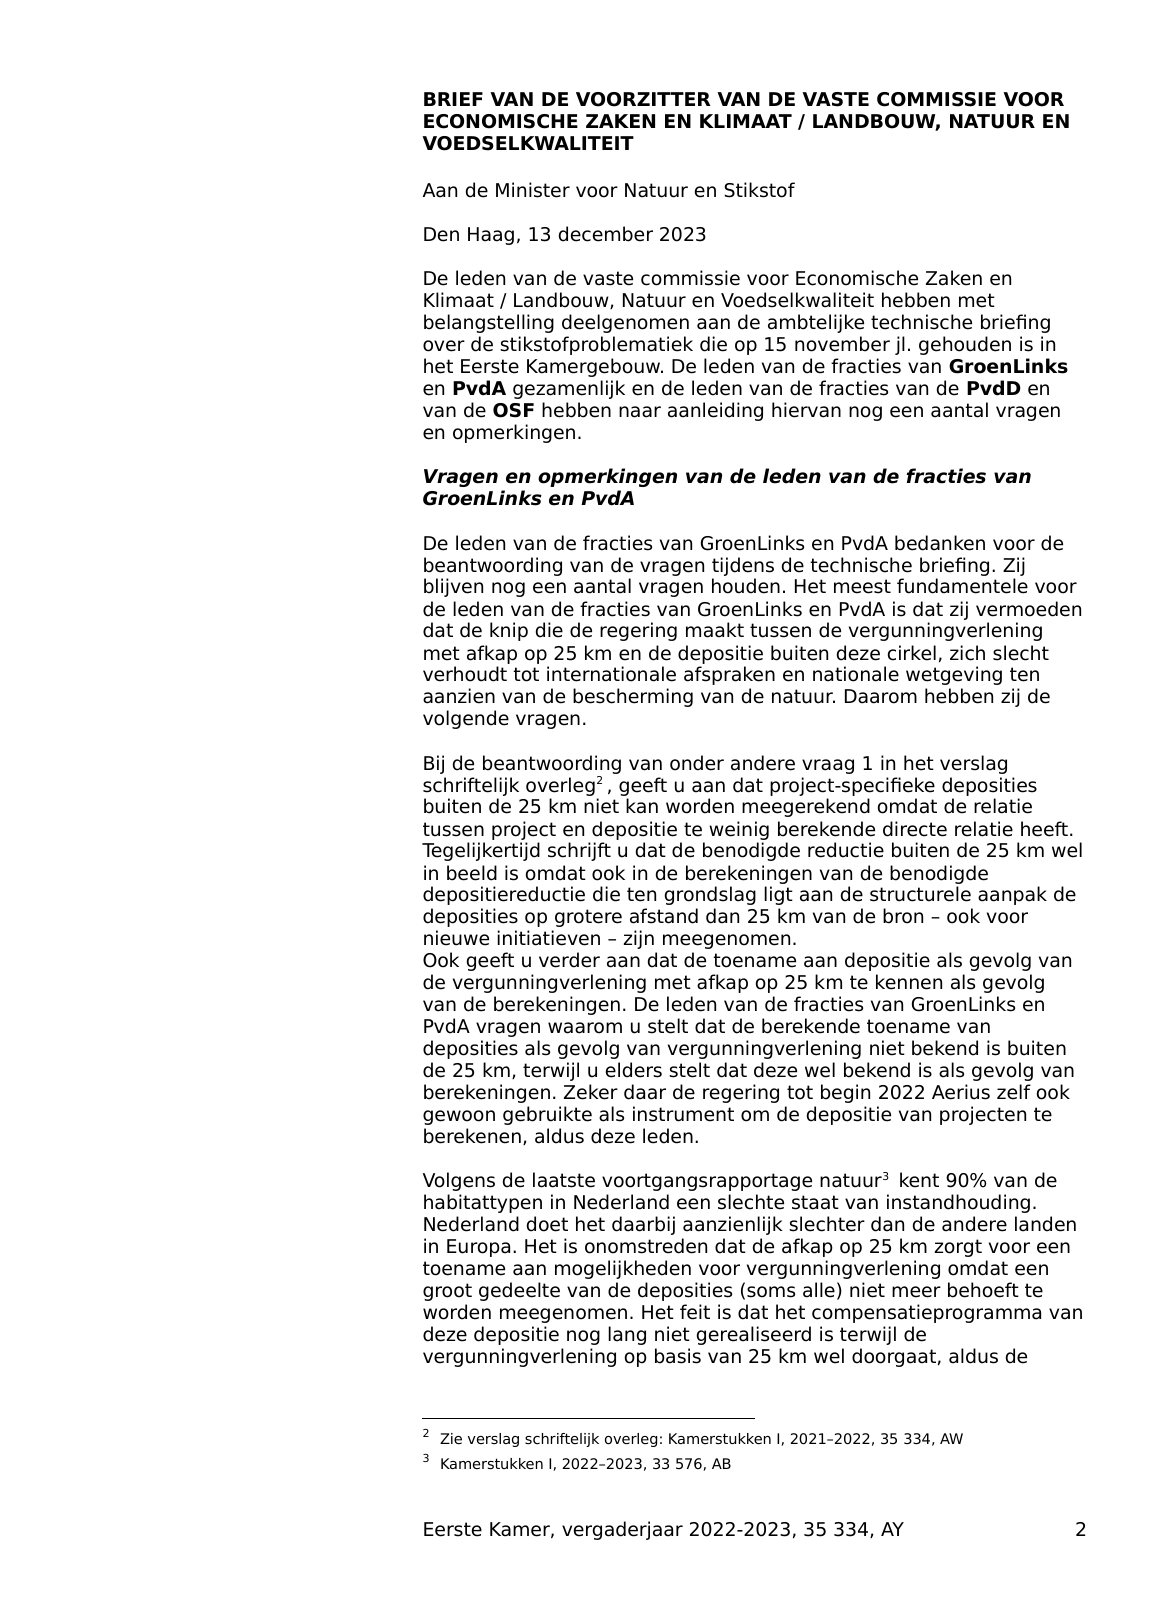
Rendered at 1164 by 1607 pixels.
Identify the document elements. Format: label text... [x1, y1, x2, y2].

text De leden van de fracties van GroenLinks en PvdA bedanken voor de beantwoording van de vragen tijdens de technische briefing. Zij blijven nog een aantal vragen houden. Het meest fundamentele voor de leden van de fracties van GroenLinks en PvdA is dat zij vermoeden dat de knip die de regering maakt tussen de vergunningverlening met afkap op 25 km en de depositie buiten deze cirkel, zich slecht verhoudt tot internationale afspraken en nationale wetgeving ten aanzien van de bescherming van de natuur. Daarom hebben zij de volgende vragen. [422, 532, 1087, 730]
text Zie verslag schriftelijk overleg: Kamerstukken I, 2021–2022, 35 334, AW [422, 1427, 1087, 1449]
text Aan de Minister voor Natuur en Stikstof [422, 180, 1087, 202]
text Bij de beantwoording van onder andere vraag 1 in het verslag schriftelijk overleg, geeft u aan dat project-specifieke deposities buiten de 25 km niet kan worden meegerekend omdat de relatie tussen project en depositie te weinig berekende directe relatie heeft. Tegelijkertijd schrijft u dat de benodigde reductie buiten de 25 km wel in beeld is omdat ook in de berekeningen van de benodigde depositiereductie die ten grondslag ligt aan de structurele aanpak de deposities op grotere afstand dan 25 km van de bron – ook voor nieuwe initiatieven – zijn meegenomen. [422, 752, 1087, 950]
text Ook geeft u verder aan dat de toename aan depositie als gevolg van de vergunningverlening met afkap op 25 km te kennen als gevolg van de berekeningen. De leden van de fracties van GroenLinks en PvdA vragen waarom u stelt dat de berekende toename van deposities als gevolg van vergunningverlening niet bekend is buiten de 25 km, terwijl u elders stelt dat deze wel bekend is als gevolg van berekeningen. Zeker daar de regering tot begin 2022 Aerius zelf ook gewoon gebruikte als instrument om de depositie van projecten te berekenen, aldus deze leden. [422, 950, 1087, 1148]
subtitle Vragen en opmerkingen van de leden van de fracties van GroenLinks en PvdA [422, 466, 1087, 510]
text De leden van de vaste commissie voor Economische Zaken en Klimaat / Landbouw, Natuur en Voedselkwaliteit hebben met belangstelling deelgenomen aan de ambtelijke technische briefing over de stikstofproblematiek die op 15 november jl. gehouden is in het Eerste Kamergebouw. De leden van de fracties van GroenLinks en PvdA gezamenlijk en de leden van de fracties van de PvdD en van de OSF hebben naar aanleiding hiervan nog een aantal vragen en opmerkingen. [422, 268, 1087, 444]
text Den Haag, 13 december 2023 [422, 224, 1087, 246]
text Kamerstukken I, 2022–2023, 33 576, AB [422, 1452, 1087, 1474]
subtitle BRIEF VAN DE VOORZITTER VAN DE VASTE COMMISSIE VOOR ECONOMISCHE ZAKEN EN KLIMAAT / LANDBOUW, NATUUR EN VOEDSELKWALITEIT [422, 89, 1087, 155]
text Volgens de laatste voortgangsrapportage natuur kent 90% van de habitattypen in Nederland een slechte staat van instandhouding. Nederland doet het daarbij aanzienlijk slechter dan de andere landen in Europa. Het is onomstreden dat de afkap op 25 km zorgt voor een toename aan mogelijkheden voor vergunningverlening omdat een groot gedeelte van de deposities (soms alle) niet meer behoeft te worden meegenomen. Het feit is dat het compensatieprogramma van deze depositie nog lang niet gerealiseerd is terwijl de vergunningverlening op basis van 25 km wel doorgaat, aldus de [422, 1170, 1087, 1368]
